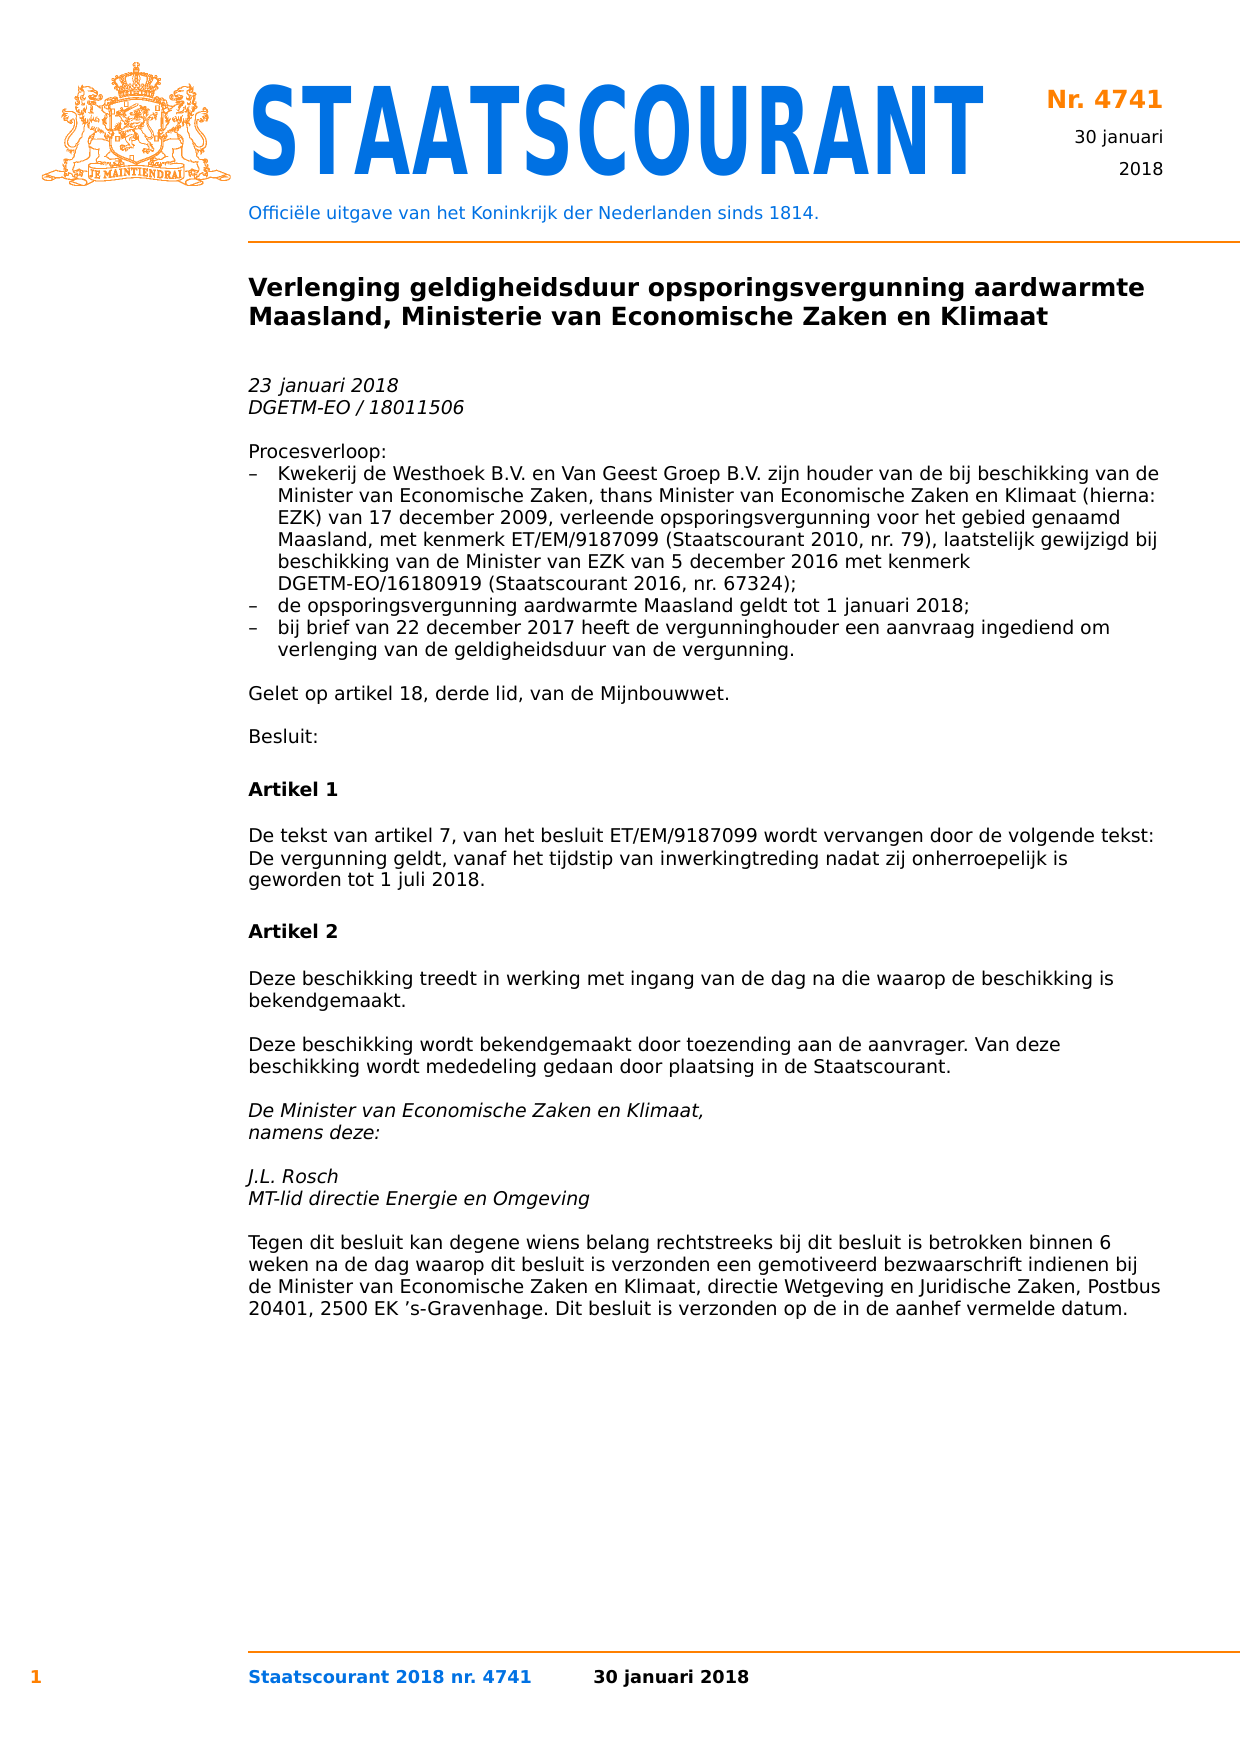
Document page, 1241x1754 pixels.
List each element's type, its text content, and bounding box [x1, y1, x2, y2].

table_header [25, 62, 248, 241]
table_header STAATSCOURANT [248, 62, 998, 203]
table_cell 2018 [998, 153, 1240, 203]
text Deze beschikking treedt in werking met ingang van de dag na die waarop de beschikking is bekendgemaakt. [248, 968, 1163, 1012]
table_header Nr. 4741 [998, 62, 1240, 121]
subtitle Verlenging geldigheidsduur opsporingsvergunning aardwarmte Maasland, Ministerie van Economische Zaken en Klimaat [248, 273, 1163, 331]
subtitle Artikel 2 [248, 921, 1163, 943]
table_cell Officiële uitgave van het Koninkrijk der Nederlanden sinds 1814. [248, 203, 1240, 241]
table_cell 30 januari [998, 121, 1240, 153]
text – bij brief van 22 december 2017 heeft de vergunninghouder een aanvraag ingediend om verlenging van de geldigheidsduur van de vergunning. [248, 617, 1163, 661]
text De tekst van artikel 7, van het besluit ET/EM/9187099 wordt vervangen door de volgende tekst: De vergunning geldt, vanaf het tijdstip van inwerkingtreding nadat zij onherroepelijk is geworden tot 1 juli 2018. [248, 825, 1163, 891]
text Procesverloop: [248, 441, 1163, 463]
text De Minister van Economische Zaken en Klimaat, namens deze: J.L. Rosch MT-lid directie Energie en Omgeving [248, 1100, 1163, 1210]
text Tegen dit besluit kan degene wiens belang rechtstreeks bij dit besluit is betrokken binnen 6 weken na de dag waarop dit besluit is verzonden een gemotiveerd bezwaarschrift indienen bij de Minister van Economische Zaken en Klimaat, directie Wetgeving en Juridische Zaken, Postbus 20401, 2500 EK ’s-Gravenhage. Dit besluit is verzonden op de in de aanhef vermelde datum. [248, 1232, 1163, 1320]
subtitle Artikel 1 [248, 778, 1163, 800]
text – de opsporingsvergunning aardwarmte Maasland geldt tot 1 januari 2018; [248, 595, 1163, 617]
text Besluit: [248, 726, 1163, 748]
text DGETM-EO / 18011506 [248, 397, 1163, 419]
text – Kwekerij de Westhoek B.V. en Van Geest Groep B.V. zijn houder van de bij beschikking van de Minister van Economische Zaken, thans Minister van Economische Zaken en Klimaat (hierna: EZK) van 17 december 2009, verleende opsporingsvergunning voor het gebied genaamd Maasland, met kenmerk ET/EM/9187099 (Staatscourant 2010, nr. 79), laatstelijk gewijzigd bij beschikking van de Minister van EZK van 5 december 2016 met kenmerk DGETM-EO/16180919 (Staatscourant 2016, nr. 67324); [248, 463, 1163, 595]
text Gelet op artikel 18, derde lid, van de Mijnbouwwet. [248, 683, 1163, 704]
text Deze beschikking wordt bekendgemaakt door toezending aan de aanvrager. Van deze beschikking wordt mededeling gedaan door plaatsing in de Staatscourant. [248, 1034, 1163, 1078]
picture [41, 62, 231, 186]
text 23 januari 2018 [248, 375, 1163, 397]
